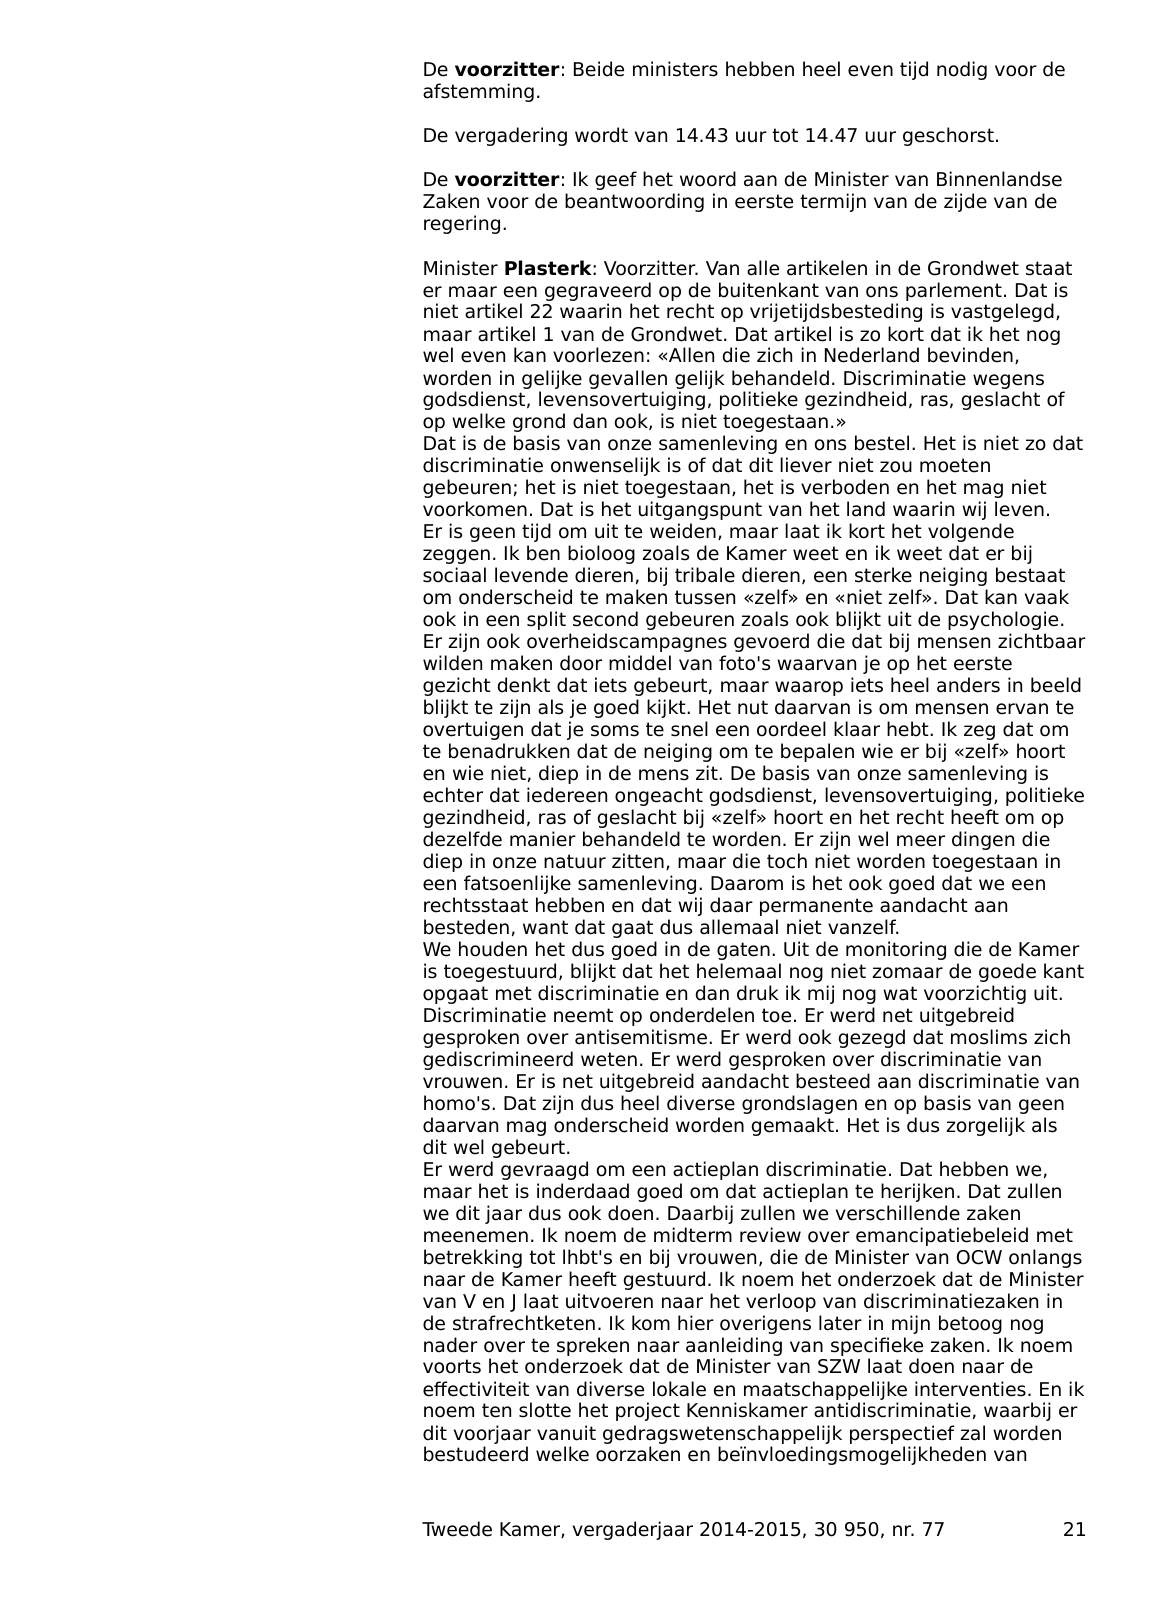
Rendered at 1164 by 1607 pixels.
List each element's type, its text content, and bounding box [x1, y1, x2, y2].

text Dat is de basis van onze samenleving en ons bestel. Het is niet zo dat discriminatie onwenselijk is of dat dit liever niet zou moeten gebeuren; het is niet toegestaan, het is verboden en het mag niet voorkomen. Dat is het uitgangspunt van het land waarin wij leven. [422, 433, 1087, 521]
text Er is geen tijd om uit te weiden, maar laat ik kort het volgende zeggen. Ik ben bioloog zoals de Kamer weet en ik weet dat er bij sociaal levende dieren, bij tribale dieren, een sterke neiging bestaat om onderscheid te maken tussen «zelf» en «niet zelf». Dat kan vaak ook in een split second gebeuren zoals ook blijkt uit de psychologie. Er zijn ook overheidscampagnes gevoerd die dat bij mensen zichtbaar wilden maken door middel van foto's waarvan je op het eerste gezicht denkt dat iets gebeurt, maar waarop iets heel anders in beeld blijkt te zijn als je goed kijkt. Het nut daarvan is om mensen ervan te overtuigen dat je soms te snel een oordeel klaar hebt. Ik zeg dat om te benadrukken dat de neiging om te bepalen wie er bij «zelf» hoort en wie niet, diep in de mens zit. De basis van onze samenleving is echter dat iedereen ongeacht godsdienst, levensovertuiging, politieke gezindheid, ras of geslacht bij «zelf» hoort en het recht heeft om op dezelfde manier behandeld te worden. Er zijn wel meer dingen die diep in onze natuur zitten, maar die toch niet worden toegestaan in een fatsoenlijke samenleving. Daarom is het ook goed dat we een rechtsstaat hebben en dat wij daar permanente aandacht aan besteden, want dat gaat dus allemaal niet vanzelf. [422, 521, 1087, 939]
text Er werd gevraagd om een actieplan discriminatie. Dat hebben we, maar het is inderdaad goed om dat actieplan te herijken. Dat zullen we dit jaar dus ook doen. Daarbij zullen we verschillende zaken meenemen. Ik noem de midterm review over emancipatiebeleid met betrekking tot lhbt's en bij vrouwen, die de Minister van OCW onlangs naar de Kamer heeft gestuurd. Ik noem het onderzoek dat de Minister van V en J laat uitvoeren naar het verloop van discriminatiezaken in de strafrechtketen. Ik kom hier overigens later in mijn betoog nog nader over te spreken naar aanleiding van specifieke zaken. Ik noem voorts het onderzoek dat de Minister van SZW laat doen naar de effectiviteit van diverse lokale en maatschappelijke interventies. En ik noem ten slotte het project Kenniskamer antidiscriminatie, waarbij er dit voorjaar vanuit gedragswetenschappelijk perspectief zal worden bestudeerd welke oorzaken en beïnvloedingsmogelijkheden van [422, 1159, 1087, 1466]
text De voorzitter: Ik geef het woord aan de Minister van Binnenlandse Zaken voor de beantwoording in eerste termijn van de zijde van de regering. [422, 169, 1087, 235]
text De voorzitter: Beide ministers hebben heel even tijd nodig voor de afstemming. [422, 59, 1087, 103]
text Minister Plasterk: Voorzitter. Van alle artikelen in de Grondwet staat er maar een gegraveerd op de buitenkant van ons parlement. Dat is niet artikel 22 waarin het recht op vrijetijdsbesteding is vastgelegd, maar artikel 1 van de Grondwet. Dat artikel is zo kort dat ik het nog wel even kan voorlezen: «Allen die zich in Nederland bevinden, worden in gelijke gevallen gelijk behandeld. Discriminatie wegens godsdienst, levensovertuiging, politieke gezindheid, ras, geslacht of op welke grond dan ook, is niet toegestaan.» [422, 257, 1087, 433]
text We houden het dus goed in de gaten. Uit de monitoring die de Kamer is toegestuurd, blijkt dat het helemaal nog niet zomaar de goede kant opgaat met discriminatie en dan druk ik mij nog wat voorzichtig uit. Discriminatie neemt op onderdelen toe. Er werd net uitgebreid gesproken over antisemitisme. Er werd ook gezegd dat moslims zich gediscrimineerd weten. Er werd gesproken over discriminatie van vrouwen. Er is net uitgebreid aandacht besteed aan discriminatie van homo's. Dat zijn dus heel diverse grondslagen en op basis van geen daarvan mag onderscheid worden gemaakt. Het is dus zorgelijk als dit wel gebeurt. [422, 939, 1087, 1159]
text De vergadering wordt van 14.43 uur tot 14.47 uur geschorst. [422, 125, 1087, 147]
